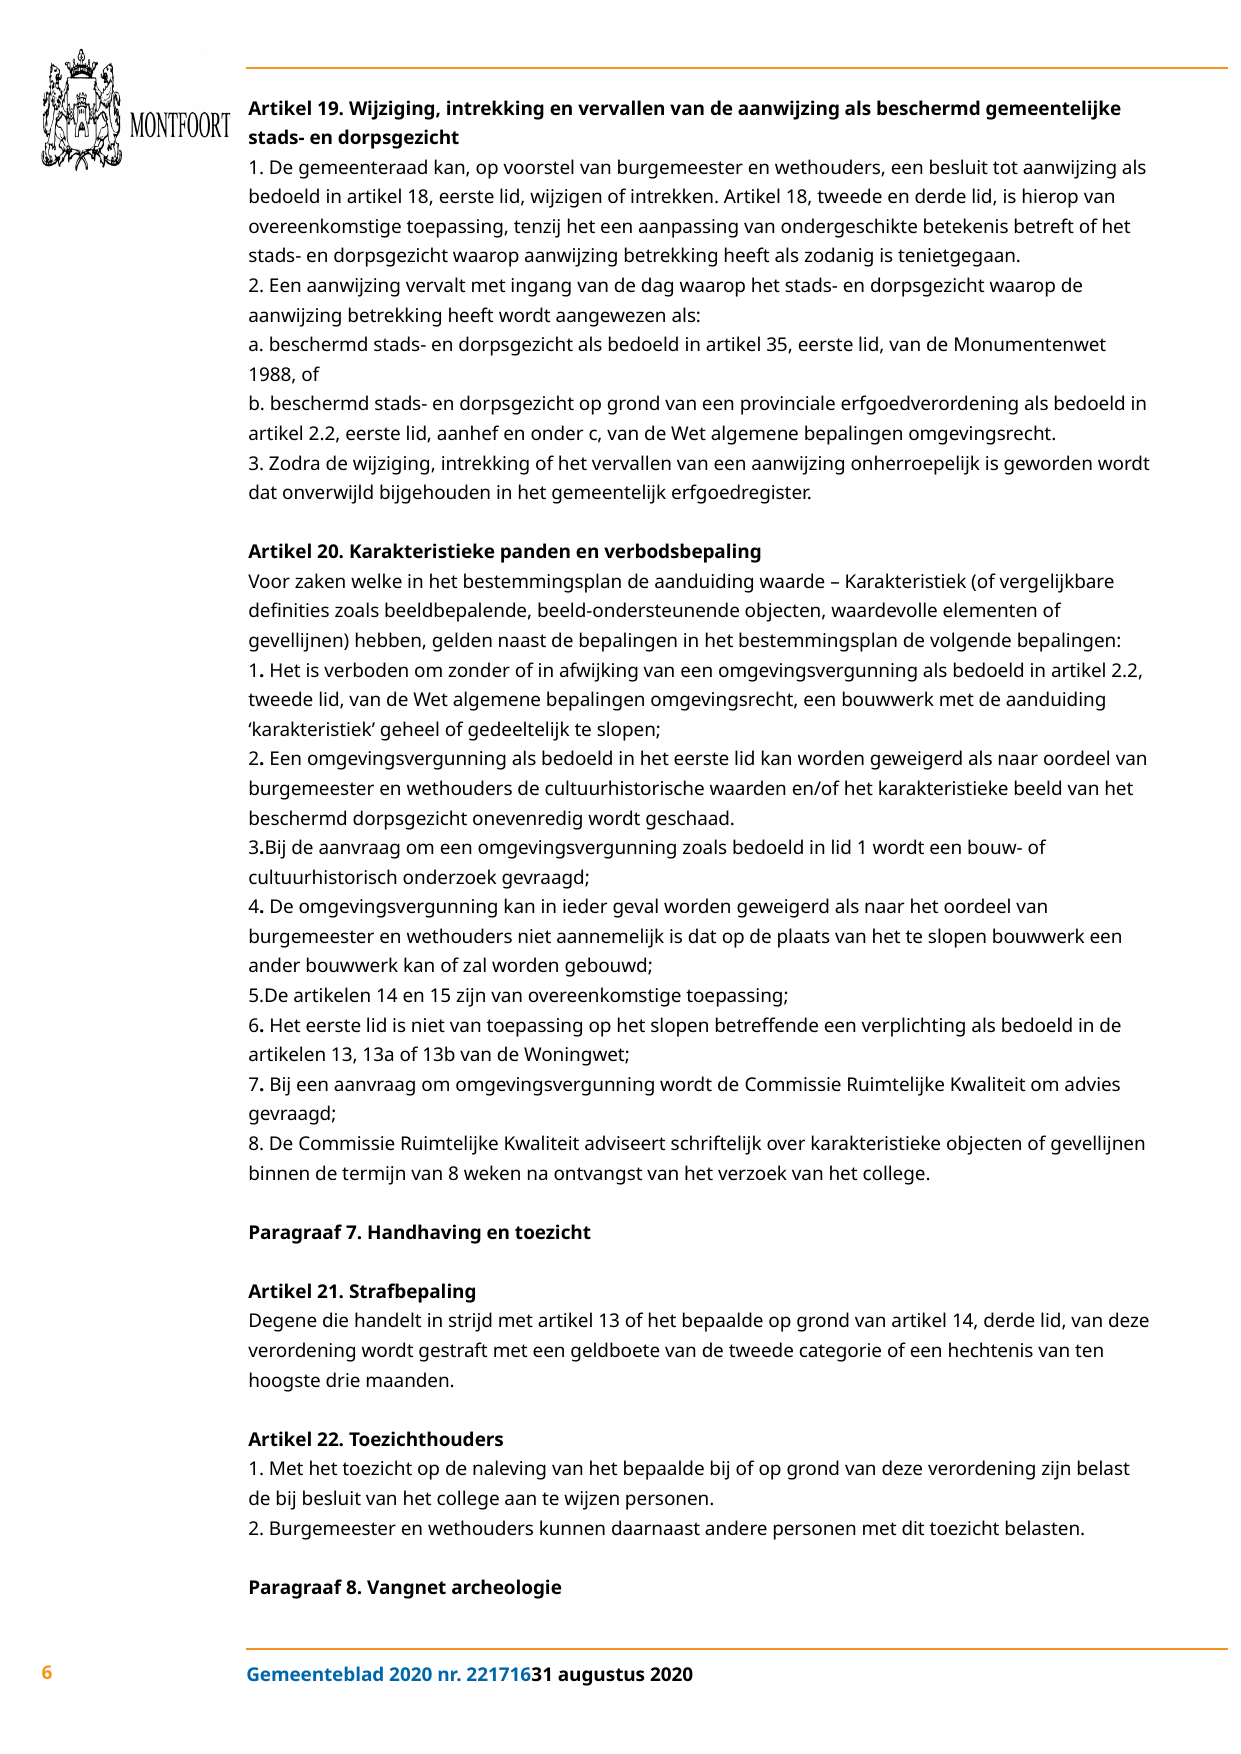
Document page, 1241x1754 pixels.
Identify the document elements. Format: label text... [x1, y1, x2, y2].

text 2. Burgemeester en wethouders kunnen daarnaast andere personen met dit toezicht belasten. [248, 1515, 1152, 1541]
text Artikel 22. Toezichthouders [248, 1426, 1152, 1452]
text 3. Zodra de wijziging, intrekking of het vervallen van een aanwijzing onherroepelijk is geworden wordt dat onverwijld bijgehouden in het gemeentelijk erfgoedregister. [248, 450, 1152, 505]
text Paragraaf 8. Vangnet archeologie [248, 1574, 1152, 1600]
text 1. Het is verboden om zonder of in afwijking van een omgevingsvergunning als bedoeld in artikel 2.2, tweede lid, van de Wet algemene bepalingen omgevingsrecht, een bouwwerk met de aanduiding ‘karakteristiek’ geheel of gedeeltelijk te slopen; [248, 657, 1152, 742]
text Artikel 21. Strafbepaling [248, 1278, 1152, 1304]
text Degene die handelt in strijd met artikel 13 of het bepaalde op grond van artikel 14, derde lid, van deze verordening wordt gestraft met een geldboete van de tweede categorie of een hechtenis van ten hoogste drie maanden. [248, 1308, 1152, 1393]
text 7. Bij een aanvraag om omgevingsvergunning wordt de Commissie Ruimtelijke Kwaliteit om advies gevraagd; [248, 1071, 1152, 1126]
text Artikel 20. Karakteristieke panden en verbodsbepaling [248, 538, 1152, 564]
text 1. De gemeenteraad kan, op voorstel van burgemeester en wethouders, een besluit tot aanwijzing als bedoeld in artikel 18, eerste lid, wijzigen of intrekken. Artikel 18, tweede en derde lid, is hierop van overeenkomstige toepassing, tenzij het een aanpassing van ondergeschikte betekenis betreft of het stads- en dorpsgezicht waarop aanwijzing betrekking heeft als zodanig is tenietgegaan. [248, 154, 1152, 268]
text 5.De artikelen 14 en 15 zijn van overeenkomstige toepassing; [248, 982, 1152, 1008]
text 4. De omgevingsvergunning kan in ieder geval worden geweigerd als naar het oordeel van burgemeester en wethouders niet aannemelijk is dat op de plaats van het te slopen bouwwerk een ander bouwwerk kan of zal worden gebouwd; [248, 893, 1152, 978]
text Voor zaken welke in het bestemmingsplan de aanduiding waarde – Karakteristiek (of vergelijkbare definities zoals beeldbepalende, beeld-ondersteunende objecten, waardevolle elementen of gevellijnen) hebben, gelden naast de bepalingen in het bestemmingsplan de volgende bepalingen: [248, 568, 1152, 653]
text 6. Het eerste lid is niet van toepassing op het slopen betreffende een verplichting als bedoeld in de artikelen 13, 13a of 13b van de Woningwet; [248, 1012, 1152, 1067]
text 8. De Commissie Ruimtelijke Kwaliteit adviseert schriftelijk over karakteristieke objecten of gevellijnen binnen de termijn van 8 weken na ontvangst van het verzoek van het college. [248, 1130, 1152, 1186]
text Paragraaf 7. Handhaving en toezicht [248, 1219, 1152, 1245]
text 3.Bij de aanvraag om een omgevingsvergunning zoals bedoeld in lid 1 wordt een bouw- of cultuurhistorisch onderzoek gevraagd; [248, 834, 1152, 890]
text 2. Een omgevingsvergunning als bedoeld in het eerste lid kan worden geweigerd als naar oordeel van burgemeester en wethouders de cultuurhistorische waarden en/of het karakteristieke beeld van het beschermd dorpsgezicht onevenredig wordt geschaad. [248, 746, 1152, 831]
text Artikel 19. Wijziging, intrekking en vervallen van de aanwijzing als beschermd gemeentelijke stads- en dorpsgezicht [248, 95, 1152, 150]
text 2. Een aanwijzing vervalt met ingang van de dag waarop het stads- en dorpsgezicht waarop de aanwijzing betrekking heeft wordt aangewezen als: [248, 272, 1152, 328]
text 1. Met het toezicht op de naleving van het bepaalde bij of op grond van deze verordening zijn belast de bij besluit van het college aan te wijzen personen. [248, 1456, 1152, 1511]
text b. beschermd stads- en dorpsgezicht op grond van een provinciale erfgoedverordening als bedoeld in artikel 2.2, eerste lid, aanhef en onder c, van de Wet algemene bepalingen omgevingsrecht. [248, 391, 1152, 446]
picture [41, 47, 231, 172]
text a. beschermd stads- en dorpsgezicht als bedoeld in artikel 35, eerste lid, van de Monumentenwet 1988, of [248, 331, 1152, 387]
